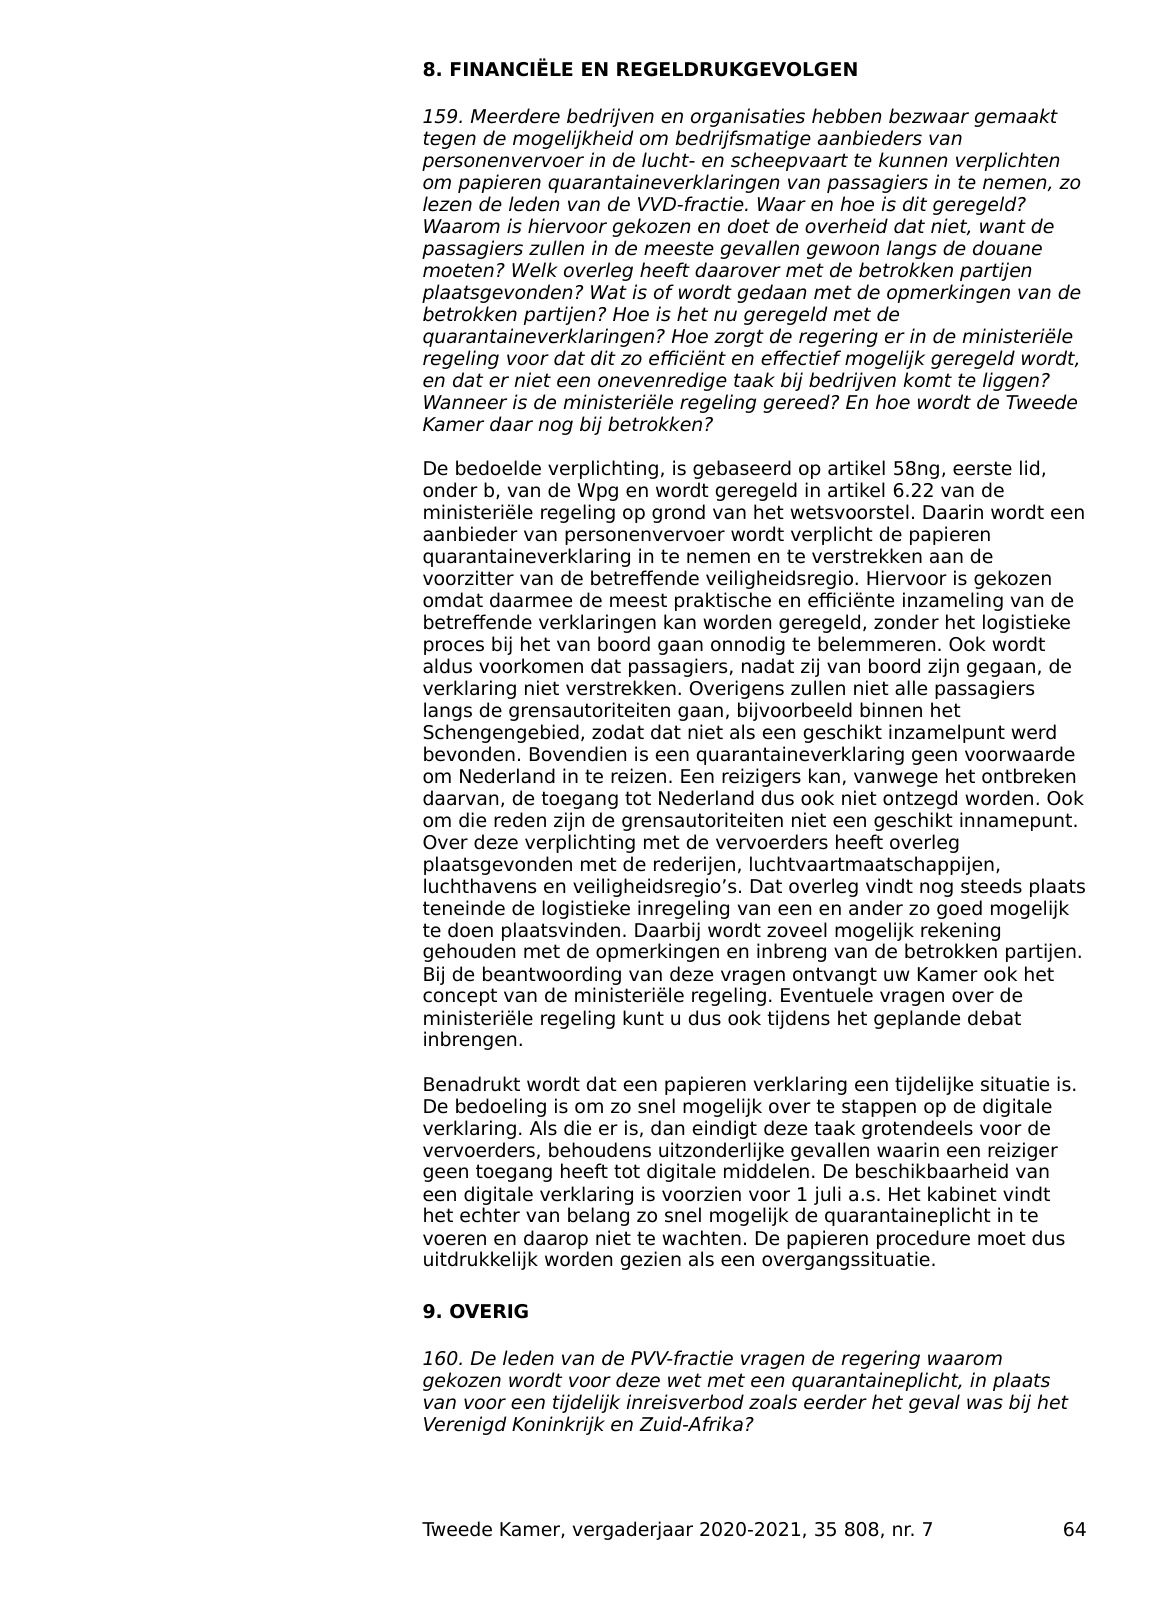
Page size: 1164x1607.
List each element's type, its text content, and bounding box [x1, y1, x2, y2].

text 160. De leden van de PVV-fractie vragen de regering waarom gekozen wordt voor deze wet met een quarantaineplicht, in plaats van voor een tijdelijk inreisverbod zoals eerder het geval was bij het Verenigd Koninkrijk en Zuid-Afrika? [422, 1348, 1087, 1436]
text De bedoelde verplichting, is gebaseerd op artikel 58ng, eerste lid, onder b, van de Wpg en wordt geregeld in artikel 6.22 van de ministeriële regeling op grond van het wetsvoorstel. Daarin wordt een aanbieder van personenvervoer wordt verplicht de papieren quarantaineverklaring in te nemen en te verstrekken aan de voorzitter van de betreffende veiligheidsregio. Hiervoor is gekozen omdat daarmee de meest praktische en efficiënte inzameling van de betreffende verklaringen kan worden geregeld, zonder het logistieke proces bij het van boord gaan onnodig te belemmeren. Ook wordt aldus voorkomen dat passagiers, nadat zij van boord zijn gegaan, de verklaring niet verstrekken. Overigens zullen niet alle passagiers langs de grensautoriteiten gaan, bijvoorbeeld binnen het Schengengebied, zodat dat niet als een geschikt inzamelpunt werd bevonden. Bovendien is een quarantaineverklaring geen voorwaarde om Nederland in te reizen. Een reizigers kan, vanwege het ontbreken daarvan, de toegang tot Nederland dus ook niet ontzegd worden. Ook om die reden zijn de grensautoriteiten niet een geschikt innamepunt. Over deze verplichting met de vervoerders heeft overleg plaatsgevonden met de rederijen, luchtvaartmaatschappijen, luchthavens en veiligheidsregio’s. Dat overleg vindt nog steeds plaats teneinde de logistieke inregeling van een en ander zo goed mogelijk te doen plaatsvinden. Daarbij wordt zoveel mogelijk rekening gehouden met de opmerkingen en inbreng van de betrokken partijen. Bij de beantwoording van deze vragen ontvangt uw Kamer ook het concept van de ministeriële regeling. Eventuele vragen over de ministeriële regeling kunt u dus ook tijdens het geplande debat inbrengen. [422, 458, 1087, 1051]
text Benadrukt wordt dat een papieren verklaring een tijdelijke situatie is. De bedoeling is om zo snel mogelijk over te stappen op de digitale verklaring. Als die er is, dan eindigt deze taak grotendeels voor de vervoerders, behoudens uitzonderlijke gevallen waarin een reiziger geen toegang heeft tot digitale middelen. De beschikbaarheid van een digitale verklaring is voorzien voor 1 juli a.s. Het kabinet vindt het echter van belang zo snel mogelijk de quarantaineplicht in te voeren en daarop niet te wachten. De papieren procedure moet dus uitdrukkelijk worden gezien als een overgangssituatie. [422, 1073, 1087, 1271]
subtitle 9. OVERIG [422, 1301, 1087, 1323]
subtitle 8. FINANCIËLE EN REGELDRUKGEVOLGEN [422, 59, 1087, 81]
text 159. Meerdere bedrijven en organisaties hebben bezwaar gemaakt tegen de mogelijkheid om bedrijfsmatige aanbieders van personenvervoer in de lucht- en scheepvaart te kunnen verplichten om papieren quarantaineverklaringen van passagiers in te nemen, zo lezen de leden van de VVD-fractie. Waar en hoe is dit geregeld? Waarom is hiervoor gekozen en doet de overheid dat niet, want de passagiers zullen in de meeste gevallen gewoon langs de douane moeten? Welk overleg heeft daarover met de betrokken partijen plaatsgevonden? Wat is of wordt gedaan met de opmerkingen van de betrokken partijen? Hoe is het nu geregeld met de quarantaineverklaringen? Hoe zorgt de regering er in de ministeriële regeling voor dat dit zo efficiënt en effectief mogelijk geregeld wordt, en dat er niet een onevenredige taak bij bedrijven komt te liggen? Wanneer is de ministeriële regeling gereed? En hoe wordt de Tweede Kamer daar nog bij betrokken? [422, 106, 1087, 436]
